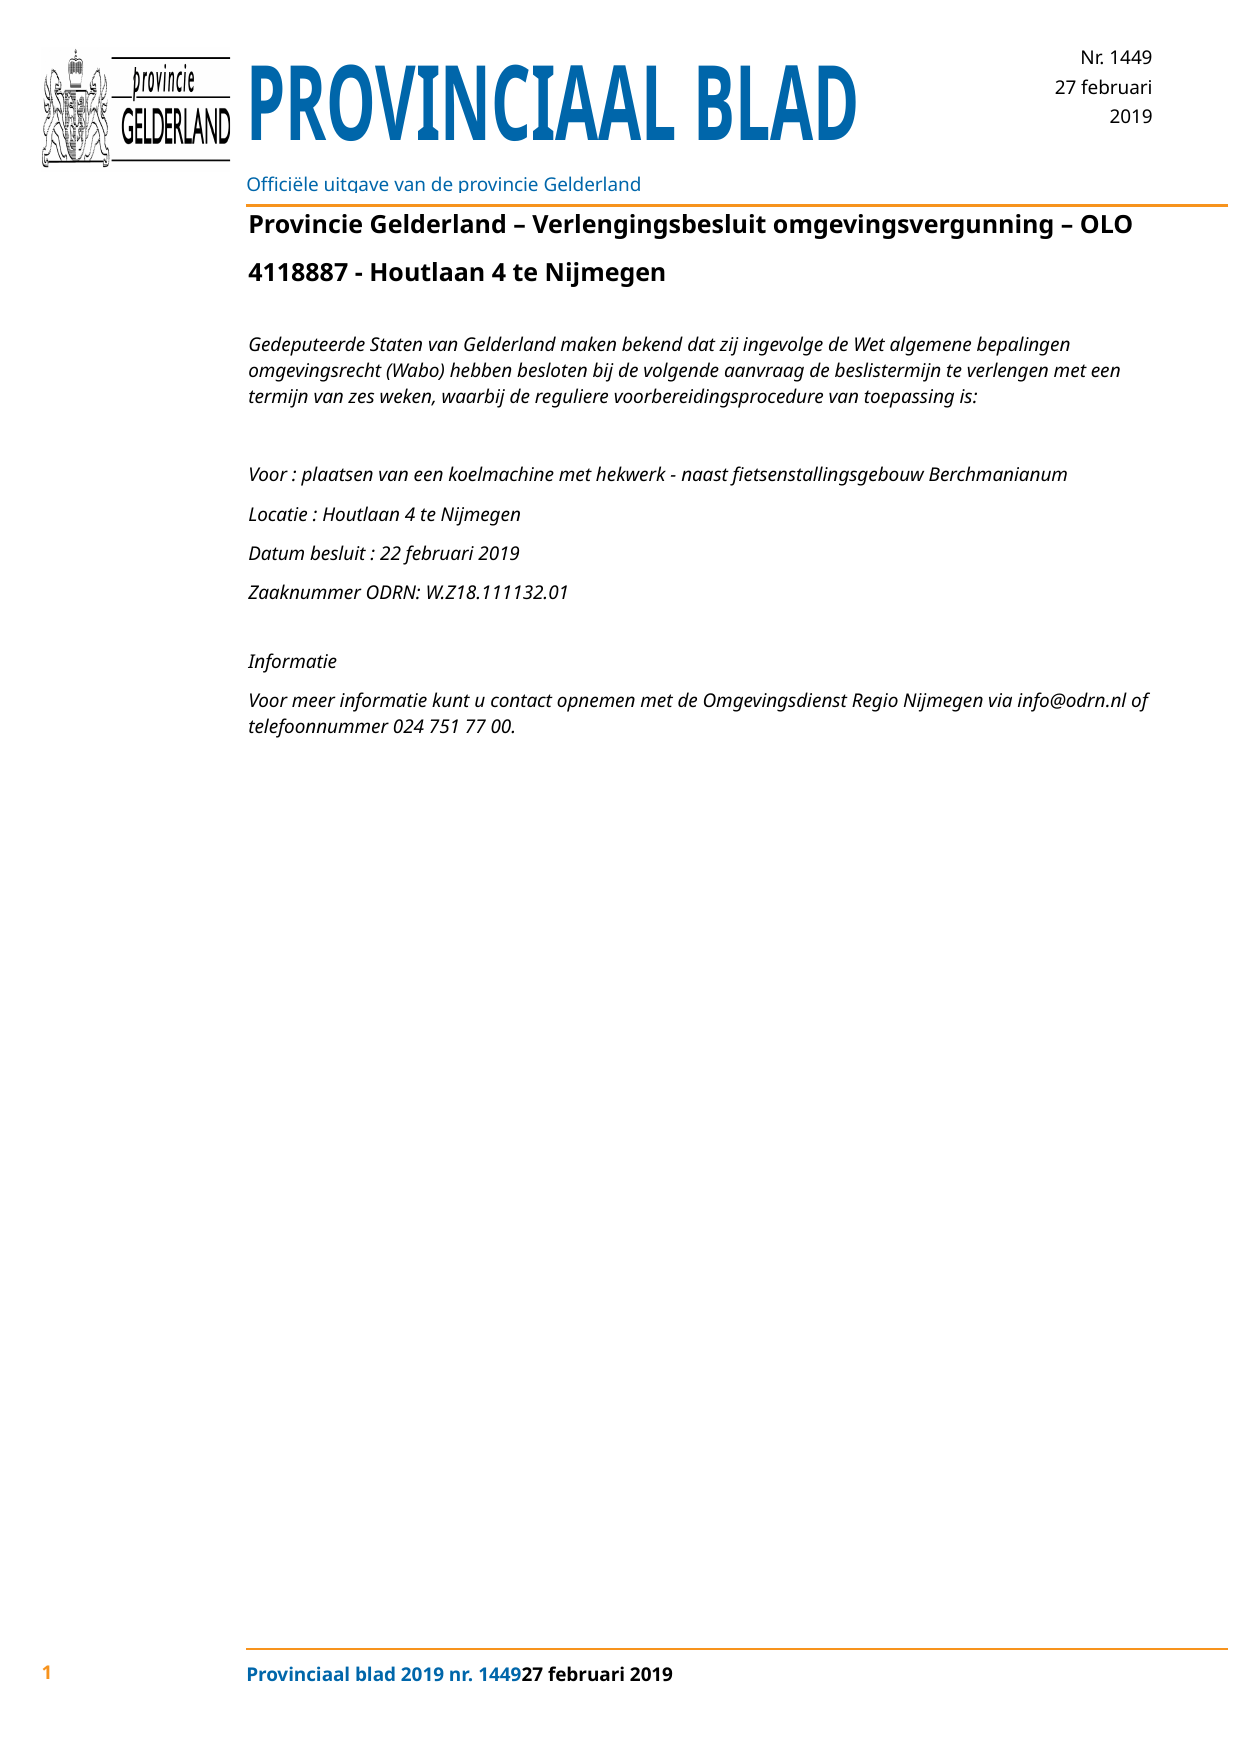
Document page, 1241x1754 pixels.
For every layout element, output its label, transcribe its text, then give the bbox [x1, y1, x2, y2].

text Datum besluit : 22 februari 2019 [248, 540, 1152, 566]
text Informatie [248, 648, 1152, 674]
text Locatie : Houtlaan 4 te Nijmegen [248, 501, 1152, 526]
text Voor meer informatie kunt u contact opnemen met de Omgevingsdienst Regio Nijmegen via info@odrn.nl of telefoonnummer 024 751 77 00. [248, 687, 1152, 739]
text Provincie Gelderland – Verlengingsbesluit omgevingsvergunning – OLO 4118887 - Houtlaan 4 te Nijmegen [248, 207, 1152, 288]
text Zaaknummer ODRN: W.Z18.111132.01 [248, 579, 1152, 605]
picture [41, 47, 231, 172]
text Voor : plaatsen van een koelmachine met hekwerk - naast fietsenstallingsgebouw Berchmanianum [248, 461, 1152, 487]
text Gedeputeerde Staten van Gelderland maken bekend dat zij ingevolge de Wet algemene bepalingen omgevingsrecht (Wabo) hebben besloten bij de volgende aanvraag de beslistermijn te verlengen met een termijn van zes weken, waarbij de reguliere voorbereidingsprocedure van toepassing is: [248, 331, 1152, 409]
